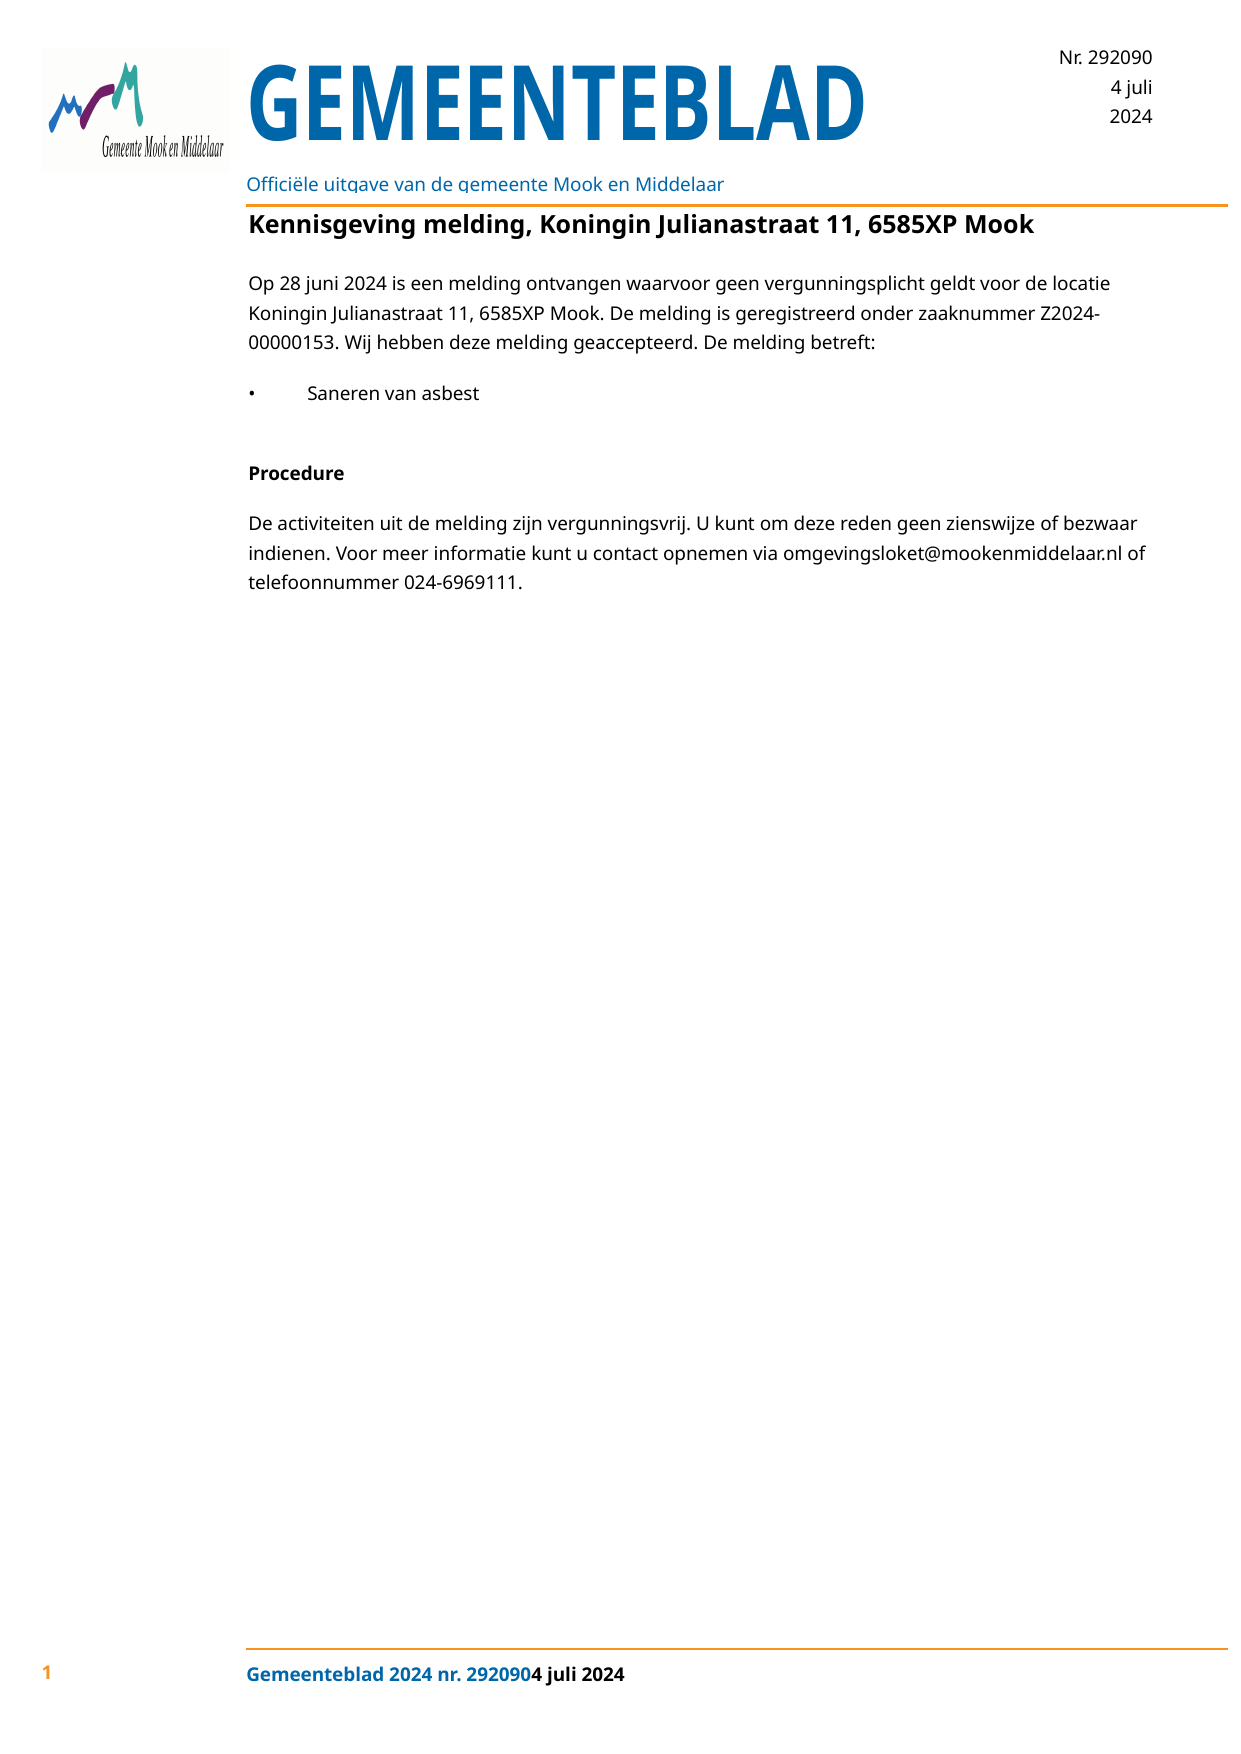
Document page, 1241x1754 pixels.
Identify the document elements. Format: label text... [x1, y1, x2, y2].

list Saneren van asbest [248, 380, 1152, 406]
picture [41, 47, 231, 172]
text Op 28 juni 2024 is een melding ontvangen waarvoor geen vergunningsplicht geldt voor de locatie Koningin Julianastraat 11, 6585XP Mook. De melding is geregistreerd onder zaaknummer Z2024-00000153. Wij hebben deze melding geaccepteerd. De melding betreft: [248, 270, 1152, 355]
text Procedure [248, 460, 1152, 486]
text Kennisgeving melding, Koningin Julianastraat 11, 6585XP Mook [248, 207, 1152, 241]
text De activiteiten uit de melding zijn vergunningsvrij. U kunt om deze reden geen zienswijze of bezwaar indienen. Voor meer informatie kunt u contact opnemen via omgevingsloket@mookenmiddelaar.nl of telefoonnummer 024-6969111. [248, 510, 1152, 595]
